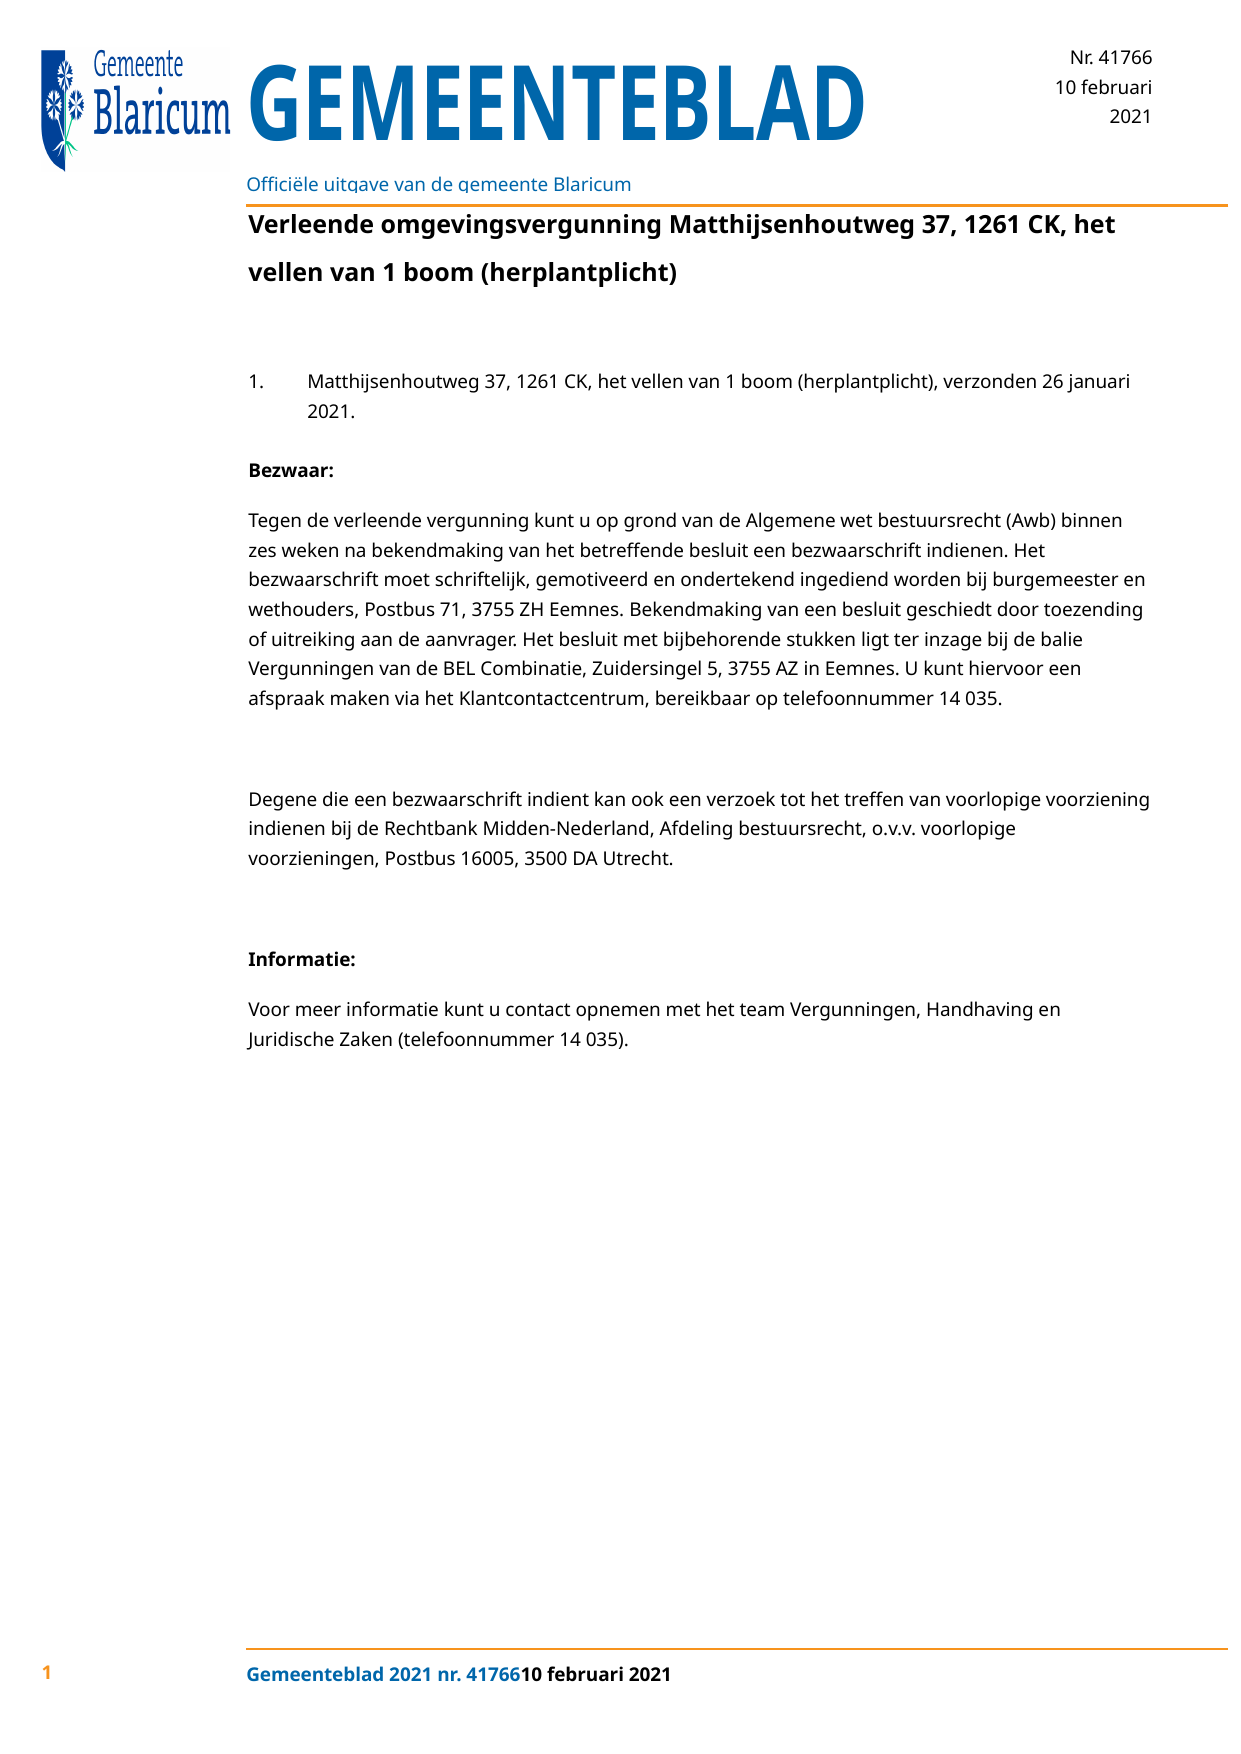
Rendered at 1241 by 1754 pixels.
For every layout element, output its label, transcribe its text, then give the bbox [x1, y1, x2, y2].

text Bezwaar: [248, 457, 1152, 483]
picture [41, 47, 231, 172]
text Voor meer informatie kunt u contact opnemen met het team Vergunningen, Handhaving en Juridische Zaken (telefoonnummer 14 035). [248, 996, 1152, 1052]
text Tegen de verleende vergunning kunt u op grond van de Algemene wet bestuursrecht (Awb) binnen zes weken na bekendmaking van het betreffende besluit een bezwaarschrift indienen. Het bezwaarschrift moet schriftelijk, gemotiveerd en ondertekend ingediend worden bij burgemeester en wethouders, Postbus 71, 3755 ZH Eemnes. Bekendmaking van een besluit geschiedt door toezending of uitreiking aan de aanvrager. Het besluit met bijbehorende stukken ligt ter inzage bij de balie Vergunningen van de BEL Combinatie, Zuidersingel 5, 3755 AZ in Eemnes. U kunt hiervoor een afspraak maken via het Klantcontactcentrum, bereikbaar op telefoonnummer 14 035. [248, 507, 1152, 711]
text Degene die een bezwaarschrift indient kan ook een verzoek tot het treffen van voorlopige voorziening indienen bij de Rechtbank Midden-Nederland, Afdeling bestuursrecht, o.v.v. voorlopige voorzieningen, Postbus 16005, 3500 DA Utrecht. [248, 786, 1152, 871]
list Matthijsenhoutweg 37, 1261 CK, het vellen van 1 boom (herplantplicht), verzonden 26 januari 2021. [248, 368, 1152, 424]
text Informatie: [248, 946, 1152, 972]
text Verleende omgevingsvergunning Matthijsenhoutweg 37, 1261 CK, het vellen van 1 boom (herplantplicht) [248, 207, 1152, 288]
